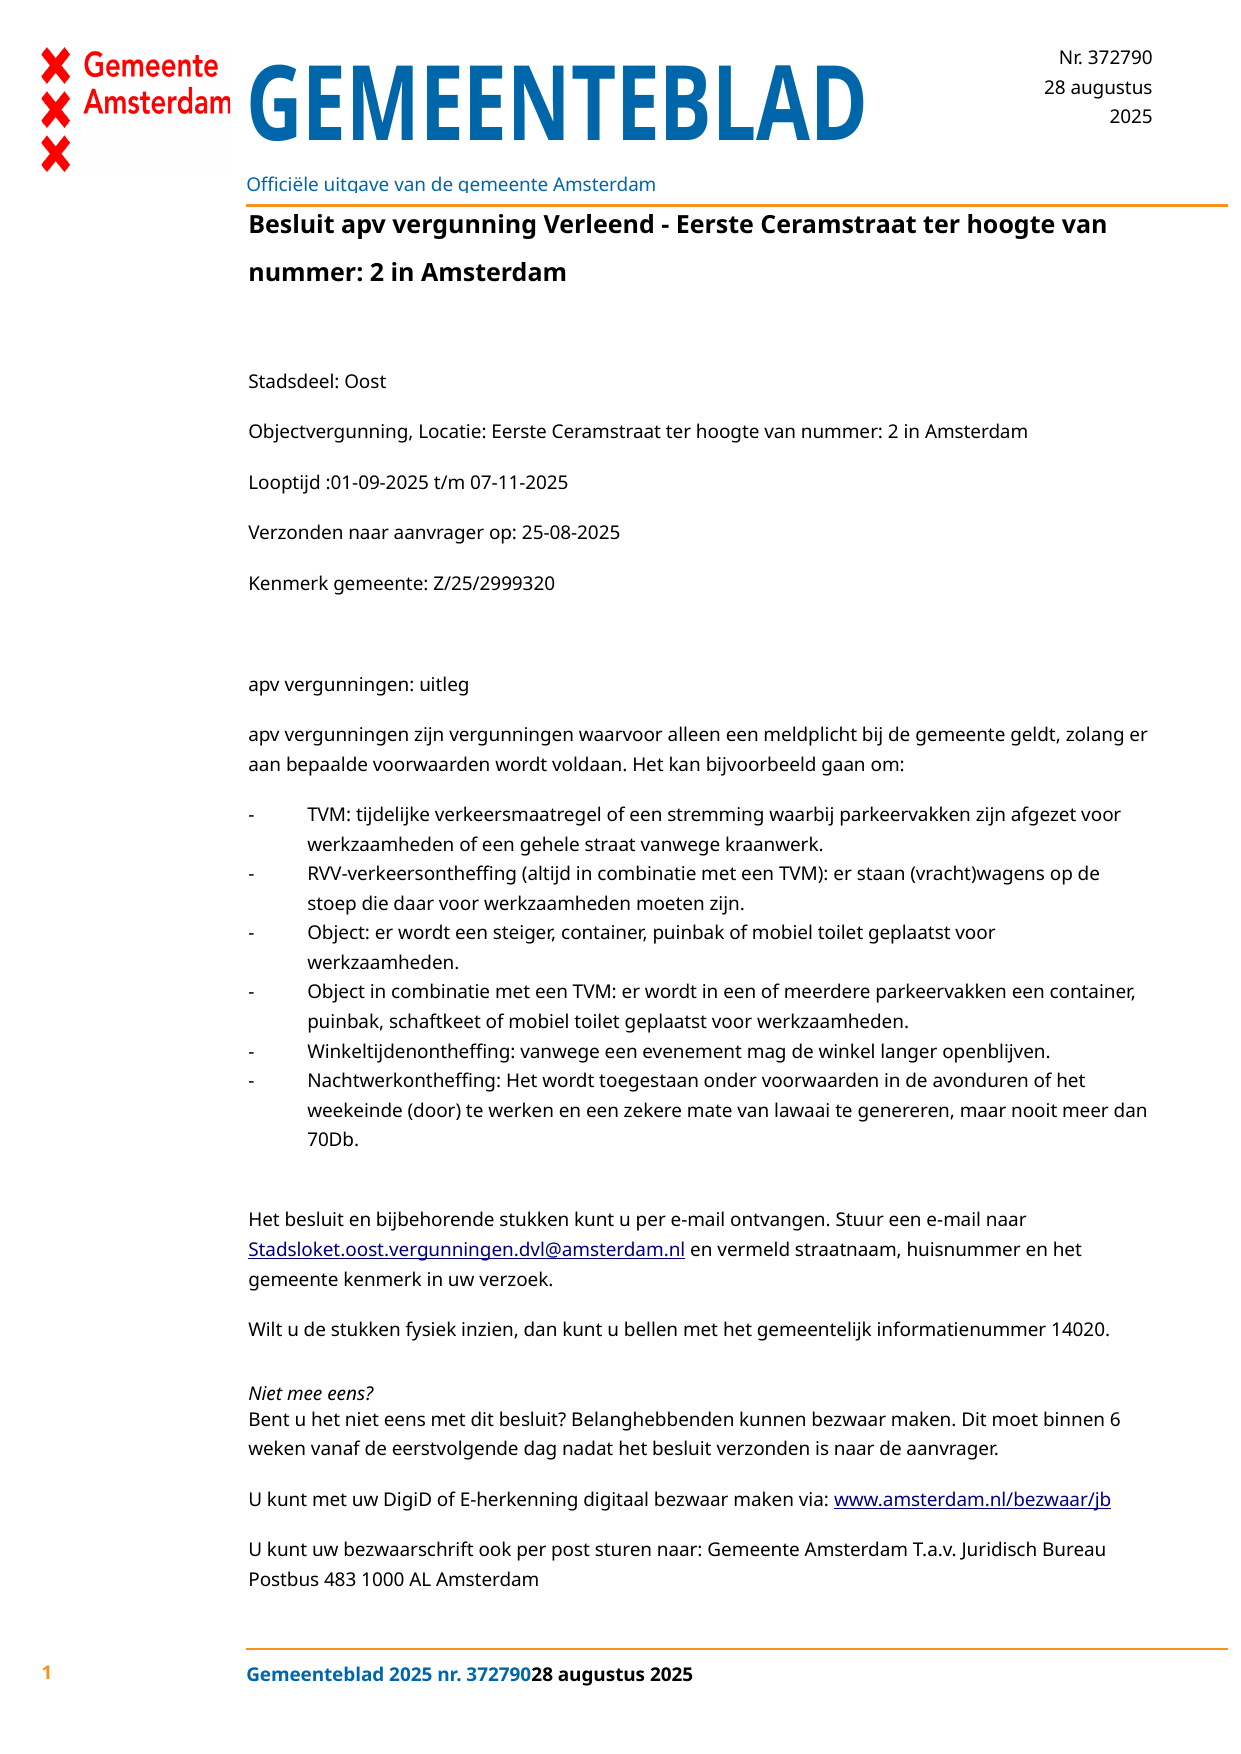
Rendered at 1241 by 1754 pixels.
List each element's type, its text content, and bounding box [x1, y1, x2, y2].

text Het besluit en bijbehorende stukken kunt u per e-mail ontvangen. Stuur een e-mail naar Stadsloket.oost.vergunningen.dvl@amsterdam.nl en vermeld straatnaam, huisnummer en het gemeente kenmerk in uw verzoek. [248, 1207, 1152, 1292]
text U kunt met uw DigiD of E-herkenning digitaal bezwaar maken via: www.amsterdam.nl/bezwaar/jb [248, 1486, 1152, 1512]
list Object in combinatie met een TVM: er wordt in een of meerdere parkeervakken een container, puinbak, schaftkeet of mobiel toilet geplaatst voor werkzaamheden. [248, 979, 1152, 1034]
text Stadsdeel: Oost [248, 368, 1152, 394]
text Besluit apv vergunning Verleend - Eerste Ceramstraat ter hoogte van nummer: 2 in Amsterdam [248, 207, 1152, 288]
picture [41, 47, 231, 172]
text Verzonden naar aanvrager op: 25-08-2025 [248, 519, 1152, 545]
text U kunt uw bezwaarschrift ook per post sturen naar: Gemeente Amsterdam T.a.v. Juridisch Bureau Postbus 483 1000 AL Amsterdam [248, 1536, 1152, 1592]
text Bent u het niet eens met dit besluit? Belanghebbenden kunnen bezwaar maken. Dit moet binnen 6 weken vanaf de eerstvolgende dag nadat het besluit verzonden is naar de aanvrager. [248, 1406, 1152, 1461]
text Niet mee eens? [248, 1380, 1152, 1406]
text Wilt u de stukken fysiek inzien, dan kunt u bellen met het gemeentelijk informatienummer 14020. [248, 1316, 1152, 1342]
list TVM: tijdelijke verkeersmaatregel of een stremming waarbij parkeervakken zijn afgezet voor werkzaamheden of een gehele straat vanwege kraanwerk. [248, 801, 1152, 857]
text Kenmerk gemeente: Z/25/2999320 [248, 570, 1152, 596]
list Nachtwerkontheffing: Het wordt toegestaan onder voorwaarden in de avonduren of het weekeinde (door) te werken en een zekere mate van lawaai te genereren, maar nooit meer dan 70Db. [248, 1067, 1152, 1152]
list RVV-verkeersontheffing (altijd in combinatie met een TVM): er staan (vracht)wagens op de stoep die daar voor werkzaamheden moeten zijn. [248, 860, 1152, 916]
list Winkeltijdenontheffing: vanwege een evenement mag de winkel langer openblijven. [248, 1038, 1152, 1064]
list Object: er wordt een steiger, container, puinbak of mobiel toilet geplaatst voor werkzaamheden. [248, 919, 1152, 975]
text Objectvergunning, Locatie: Eerste Ceramstraat ter hoogte van nummer: 2 in Amsterdam [248, 419, 1152, 444]
text apv vergunningen: uitleg [248, 671, 1152, 697]
text Looptijd :01-09-2025 t/m 07-11-2025 [248, 469, 1152, 495]
text apv vergunningen zijn vergunningen waarvoor alleen een meldplicht bij de gemeente geldt, zolang er aan bepaalde voorwaarden wordt voldaan. Het kan bijvoorbeeld gaan om: [248, 721, 1152, 777]
